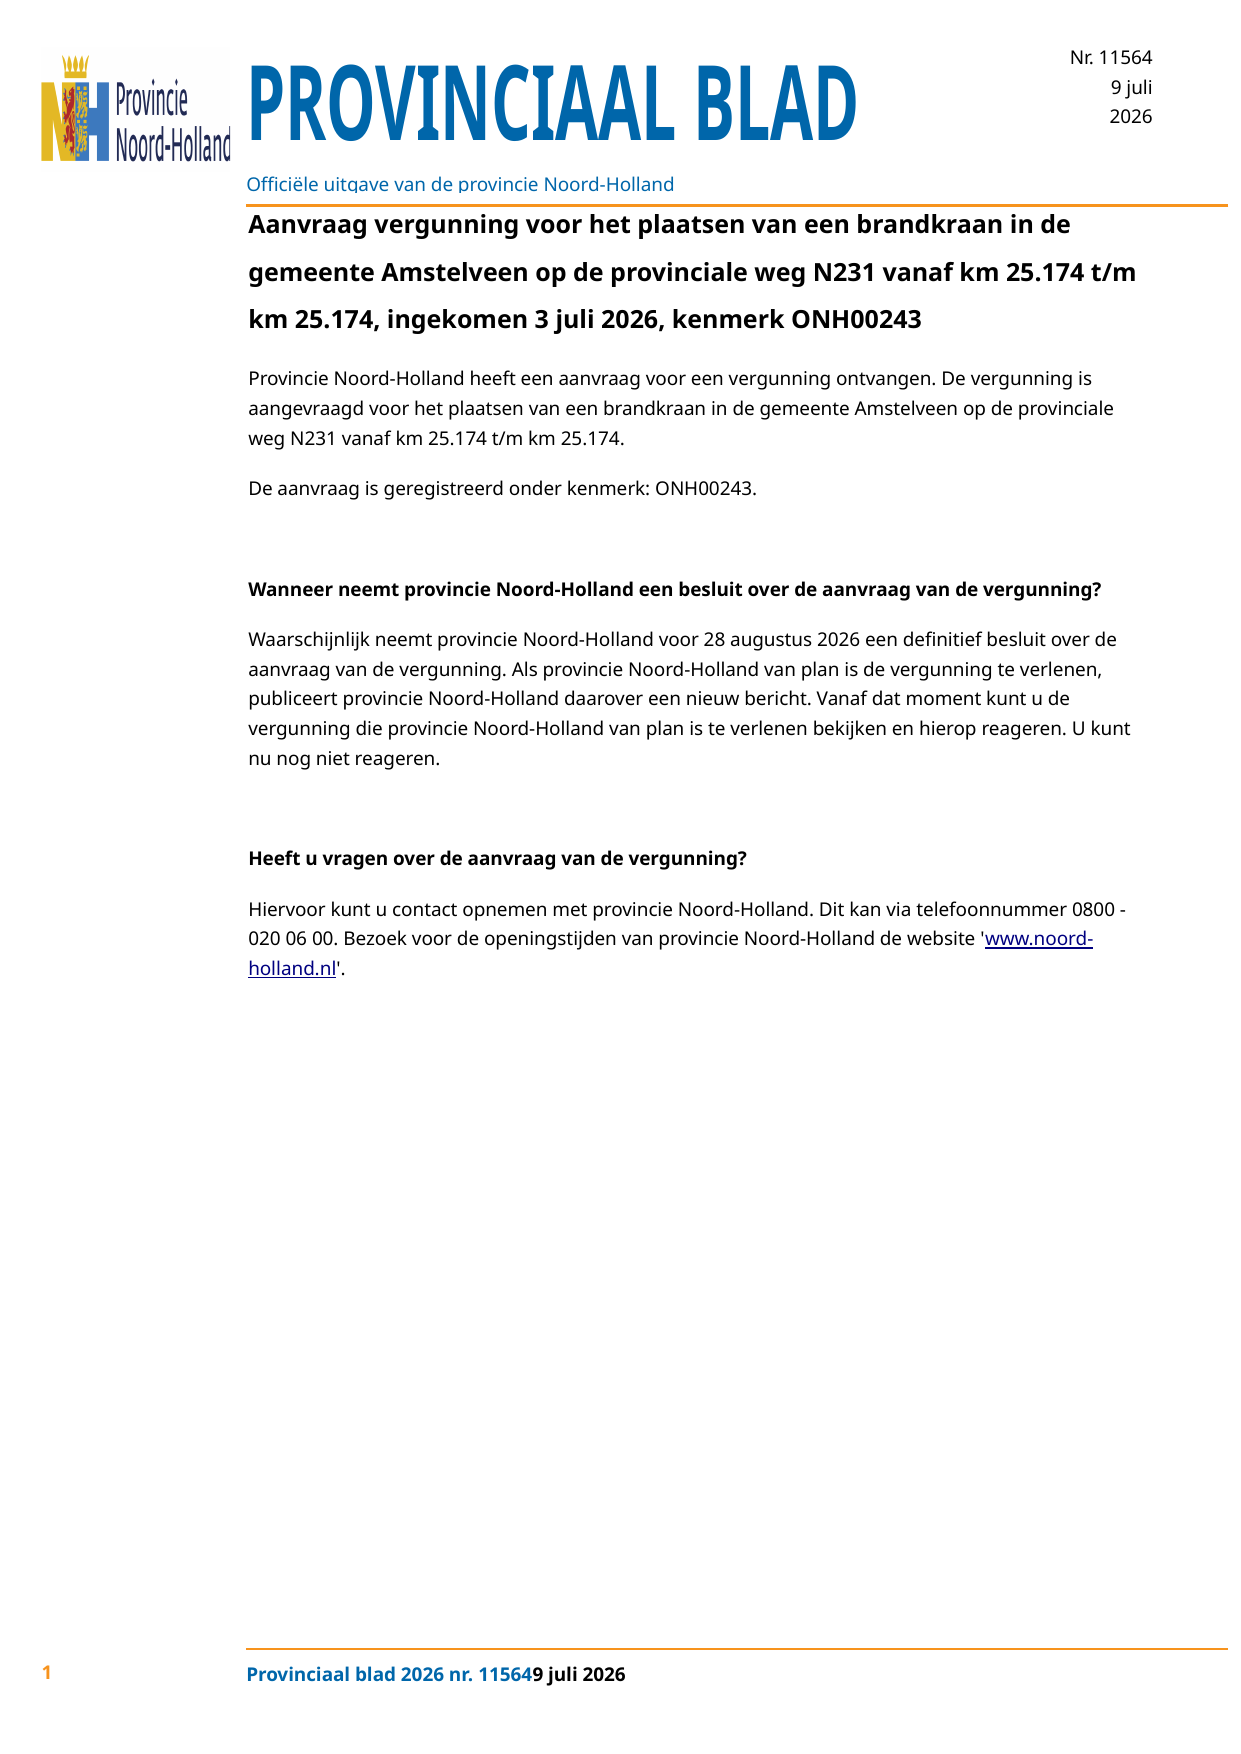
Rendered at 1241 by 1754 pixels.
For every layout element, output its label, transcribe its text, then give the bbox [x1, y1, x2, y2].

picture [41, 47, 231, 172]
text Heeft u vragen over de aanvraag van de vergunning? [248, 846, 1152, 871]
text Waarschijnlijk neemt provincie Noord-Holland voor 28 augustus 2026 een definitief besluit over de aanvraag van de vergunning. Als provincie Noord-Holland van plan is de vergunning te verlenen, publiceert provincie Noord-Holland daarover een nieuw bericht. Vanaf dat moment kunt u de vergunning die provincie Noord-Holland van plan is te verlenen bekijken en hierop reageren. U kunt nu nog niet reageren. [248, 626, 1152, 770]
text Aanvraag vergunning voor het plaatsen van een brandkraan in de gemeente Amstelveen op de provinciale weg N231 vanaf km 25.174 t/m km 25.174, ingekomen 3 juli 2026, kenmerk ONH00243 [248, 207, 1152, 336]
text Provincie Noord-Holland heeft een aanvraag voor een vergunning ontvangen. De vergunning is aangevraagd voor het plaatsen van een brandkraan in de gemeente Amstelveen op de provinciale weg N231 vanaf km 25.174 t/m km 25.174. [248, 366, 1152, 450]
text De aanvraag is geregistreerd onder kenmerk: ONH00243. [248, 475, 1152, 501]
text Hiervoor kunt u contact opnemen met provincie Noord-Holland. Dit kan via telefoonnummer 0800 - 020 06 00. Bezoek voor de openingstijden van provincie Noord-Holland de website 'www.noord-holland.nl'. [248, 896, 1152, 981]
text Wanneer neemt provincie Noord-Holland een besluit over de aanvraag van de vergunning? [248, 576, 1152, 602]
